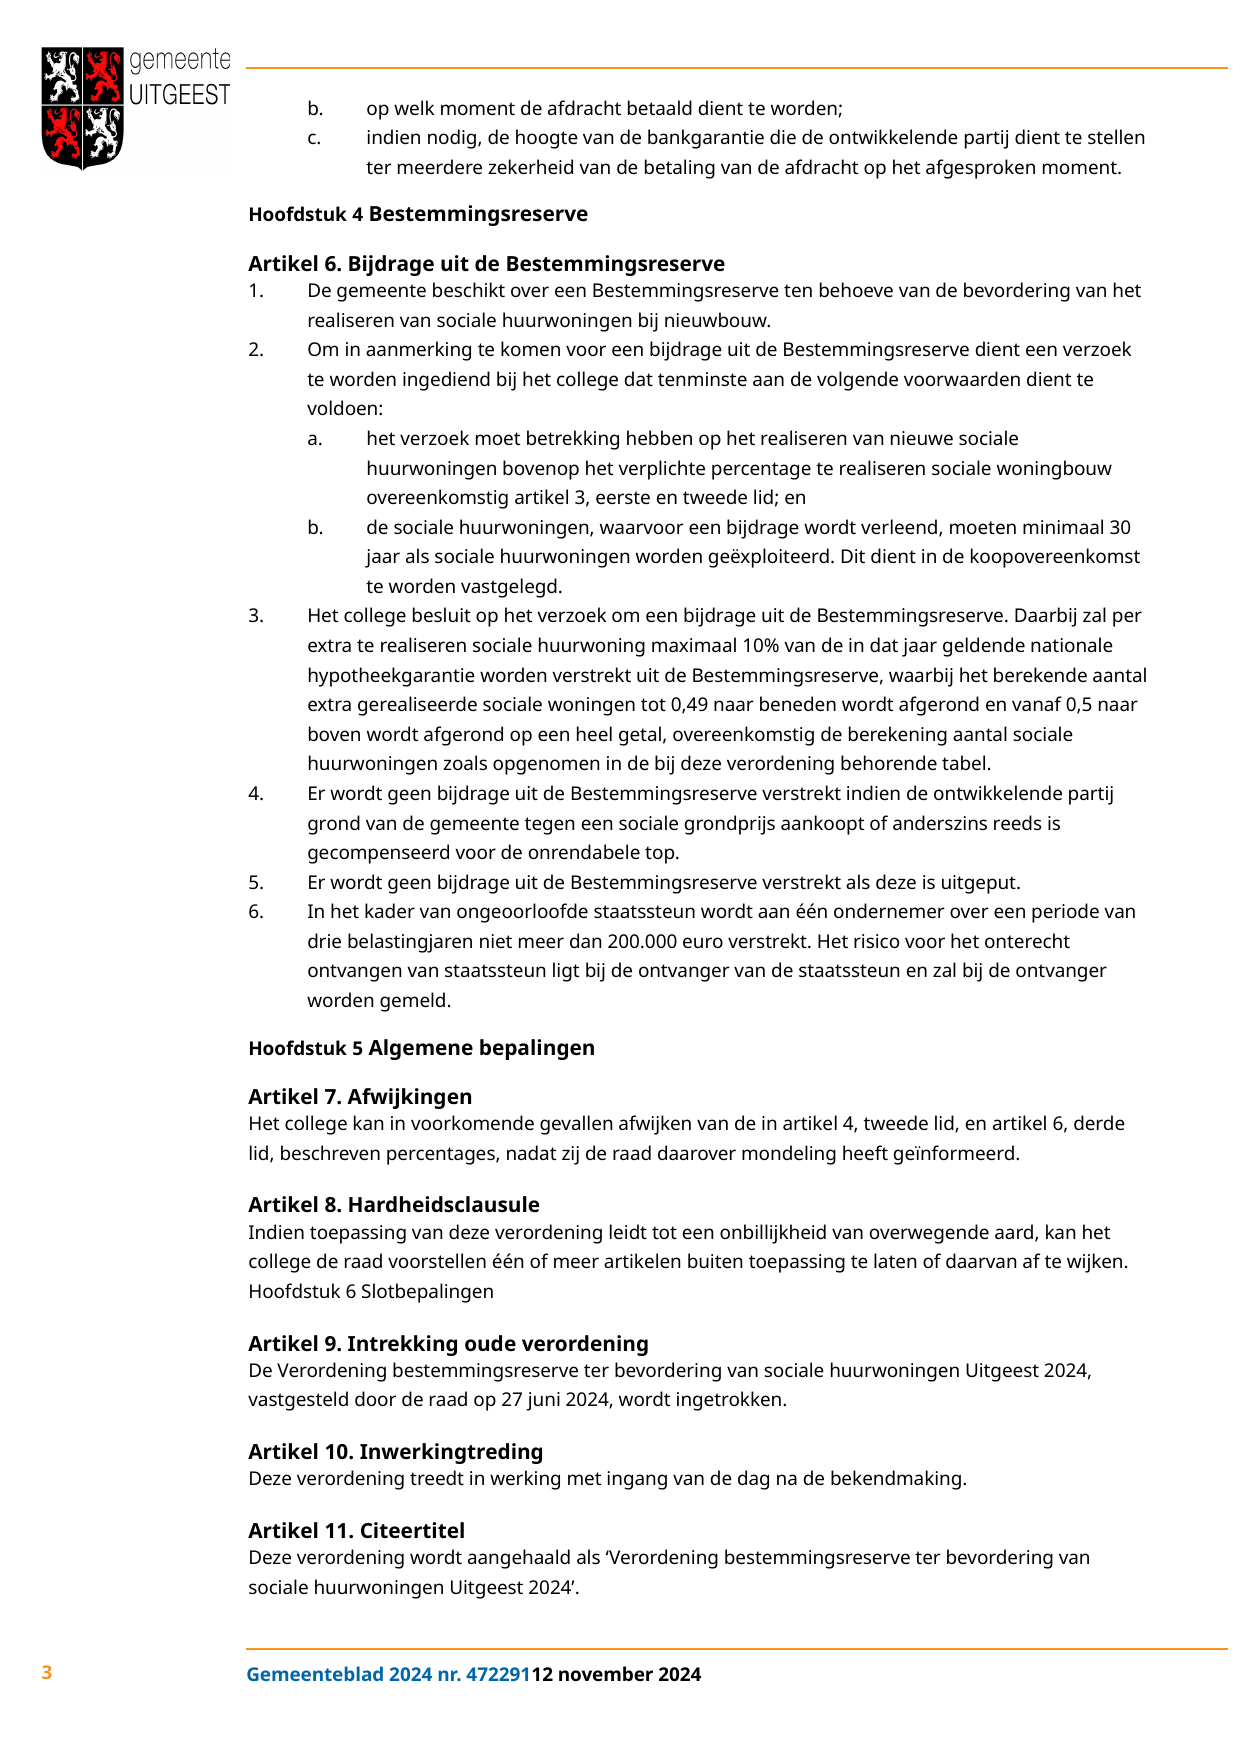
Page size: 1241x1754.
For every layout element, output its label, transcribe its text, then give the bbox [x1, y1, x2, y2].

text Artikel 8. Hardheidsclausule [248, 1191, 1152, 1219]
text Het college kan in voorkomende gevallen afwijken van de in artikel 4, tweede lid, en artikel 6, derde lid, beschreven percentages, nadat zij de raad daarover mondeling heeft geïnformeerd. [248, 1111, 1152, 1166]
list indien nodig, de hoogte van de bankgarantie die de ontwikkelende partij dient te stellen ter meerdere zekerheid van de betaling van de afdracht op het afgesproken moment. [307, 124, 1152, 180]
text Deze verordening treedt in werking met ingang van de dag na de bekendmaking. [248, 1466, 1152, 1491]
text Artikel 6. Bijdrage uit de Bestemmingsreserve [248, 249, 1152, 277]
list Om in aanmerking te komen voor een bijdrage uit de Bestemmingsreserve dient een verzoek te worden ingediend bij het college dat tenminste aan de volgende voorwaarden dient te voldoen: [248, 336, 1152, 421]
list Er wordt geen bijdrage uit de Bestemmingsreserve verstrekt als deze is uitgeput. [248, 869, 1152, 895]
list Het college besluit op het verzoek om een bijdrage uit de Bestemmingsreserve. Daarbij zal per extra te realiseren sociale huurwoning maximaal 10% van de in dat jaar geldende nationale hypotheekgarantie worden verstrekt uit de Bestemmingsreserve, waarbij het berekende aantal extra gerealiseerde sociale woningen tot 0,49 naar beneden wordt afgerond en vanaf 0,5 naar boven wordt afgerond op een heel getal, overeenkomstig de berekening aantal sociale huurwoningen zoals opgenomen in de bij deze verordening behorende tabel. [248, 603, 1152, 776]
list op welk moment de afdracht betaald dient te worden; [307, 95, 1152, 121]
text De Verordening bestemmingsreserve ter bevordering van sociale huurwoningen Uitgeest 2024, vastgesteld door de raad op 27 juni 2024, wordt ingetrokken. [248, 1357, 1152, 1412]
list het verzoek moet betrekking hebben op het realiseren van nieuwe sociale huurwoningen bovenop het verplichte percentage te realiseren sociale woningbouw overeenkomstig artikel 3, eerste en tweede lid; en [307, 425, 1152, 510]
list Er wordt geen bijdrage uit de Bestemmingsreserve verstrekt indien de ontwikkelende partij grond van de gemeente tegen een sociale grondprijs aankoopt of anderszins reeds is gecompenseerd voor de onrendabele top. [248, 780, 1152, 865]
text Artikel 11. Citeertitel [248, 1516, 1152, 1544]
text Indien toepassing van deze verordening leidt tot een onbillijkheid van overwegende aard, kan het college de raad voorstellen één of meer artikelen buiten toepassing te laten of daarvan af te wijken. [248, 1219, 1152, 1274]
list De gemeente beschikt over een Bestemmingsreserve ten behoeve van de bevordering van het realiseren van sociale huurwoningen bij nieuwbouw. [248, 277, 1152, 333]
text Artikel 7. Afwijkingen [248, 1082, 1152, 1111]
picture [41, 47, 231, 172]
list de sociale huurwoningen, waarvoor een bijdrage wordt verleend, moeten minimaal 30 jaar als sociale huurwoningen worden geëxploiteerd. Dit dient in de koopovereenkomst te worden vastgelegd. [307, 514, 1152, 599]
text Hoofdstuk 4 Bestemmingsreserve [248, 199, 1152, 228]
text Deze verordening wordt aangehaald als ‘Verordening bestemmingsreserve ter bevordering van sociale huurwoningen Uitgeest 2024’. [248, 1544, 1152, 1600]
text Artikel 10. Inwerkingtreding [248, 1437, 1152, 1466]
text Hoofdstuk 5 Algemene bepalingen [248, 1033, 1152, 1061]
text Hoofdstuk 6 Slotbepalingen [248, 1278, 1152, 1304]
list In het kader van ongeoorloofde staatssteun wordt aan één ondernemer over een periode van drie belastingjaren niet meer dan 200.000 euro verstrekt. Het risico voor het onterecht ontvangen van staatssteun ligt bij de ontvanger van de staatssteun en zal bij de ontvanger worden gemeld. [248, 898, 1152, 1013]
text Artikel 9. Intrekking oude verordening [248, 1329, 1152, 1357]
